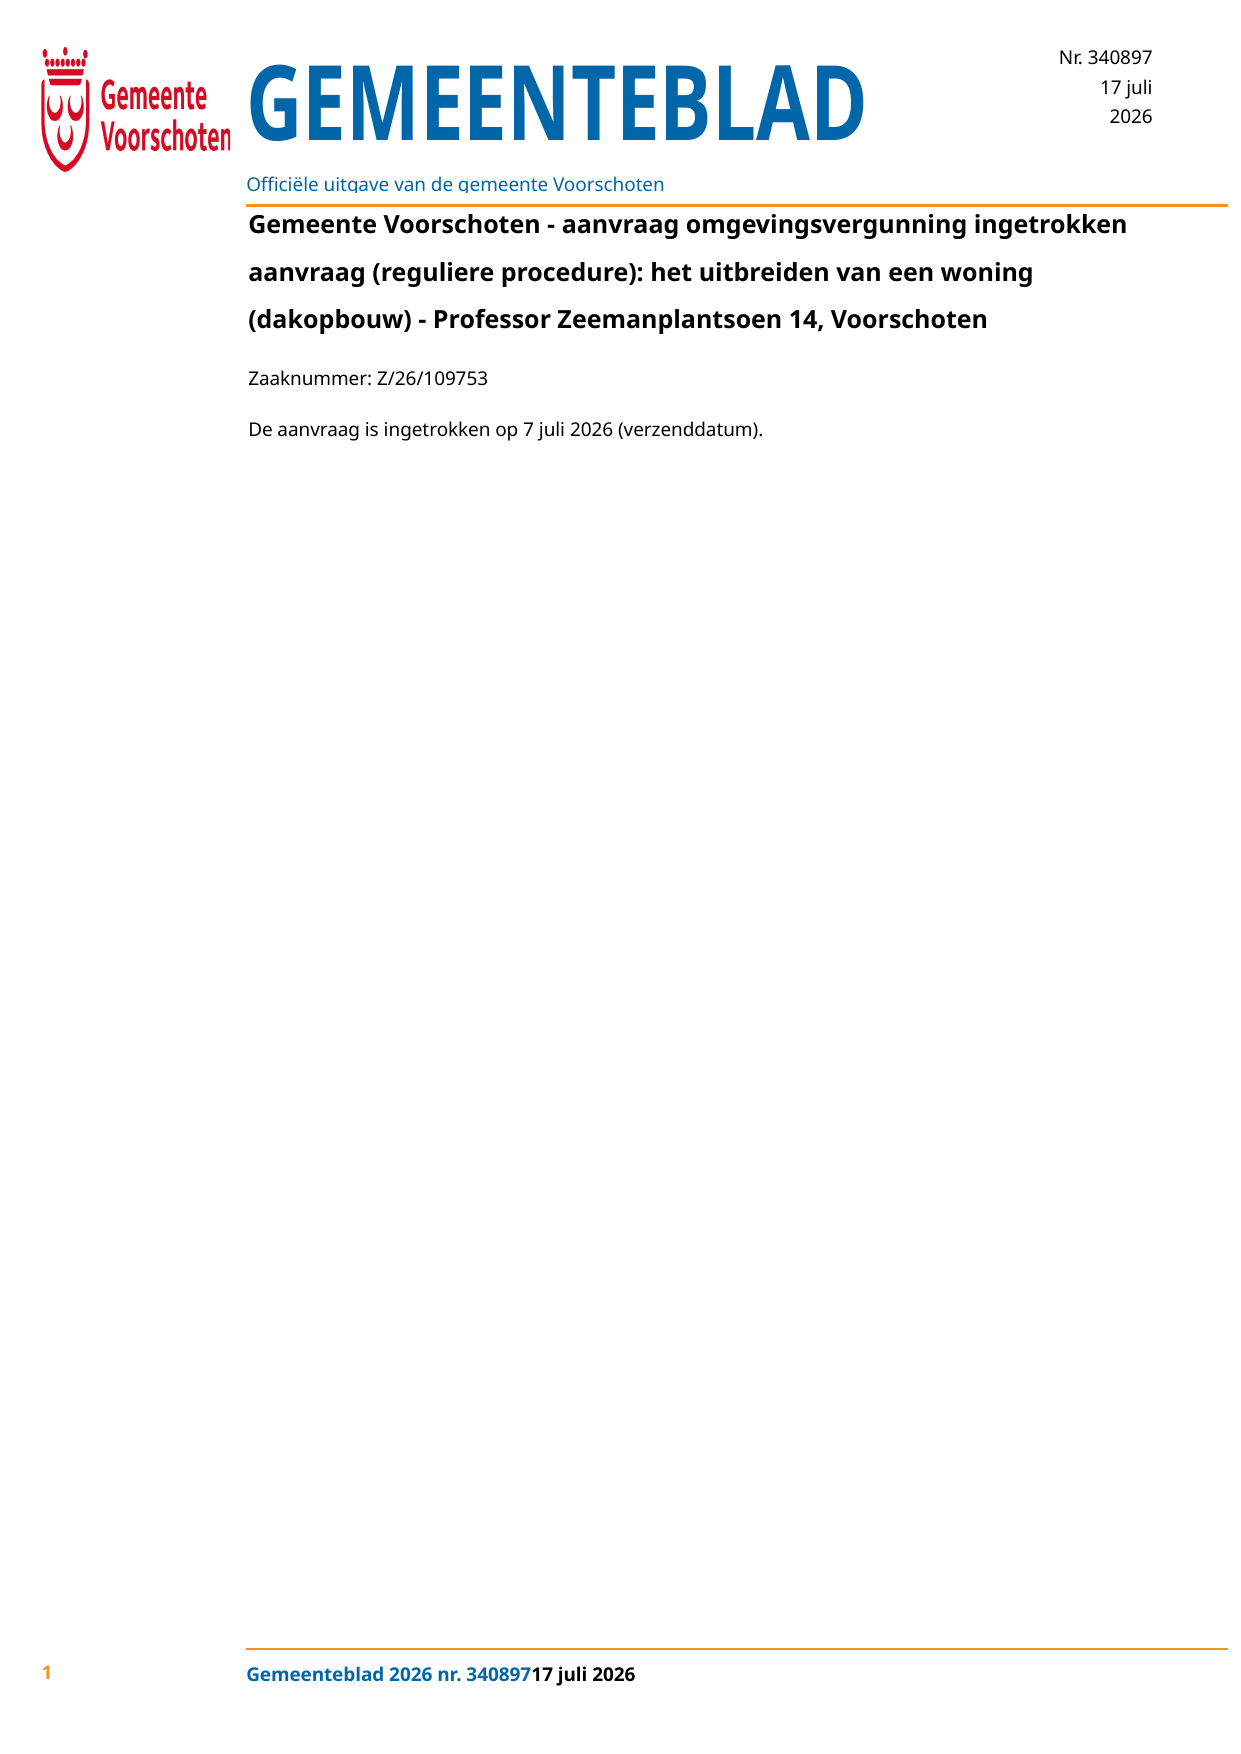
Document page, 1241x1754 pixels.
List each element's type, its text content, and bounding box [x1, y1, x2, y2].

text De aanvraag is ingetrokken op 7 juli 2026 (verzenddatum). [248, 416, 1152, 442]
text Zaaknummer: Z/26/109753 [248, 366, 1152, 391]
text Gemeente Voorschoten - aanvraag omgevingsvergunning ingetrokken aanvraag (reguliere procedure): het uitbreiden van een woning (dakopbouw) - Professor Zeemanplantsoen 14, Voorschoten [248, 207, 1152, 336]
picture [41, 47, 231, 172]
